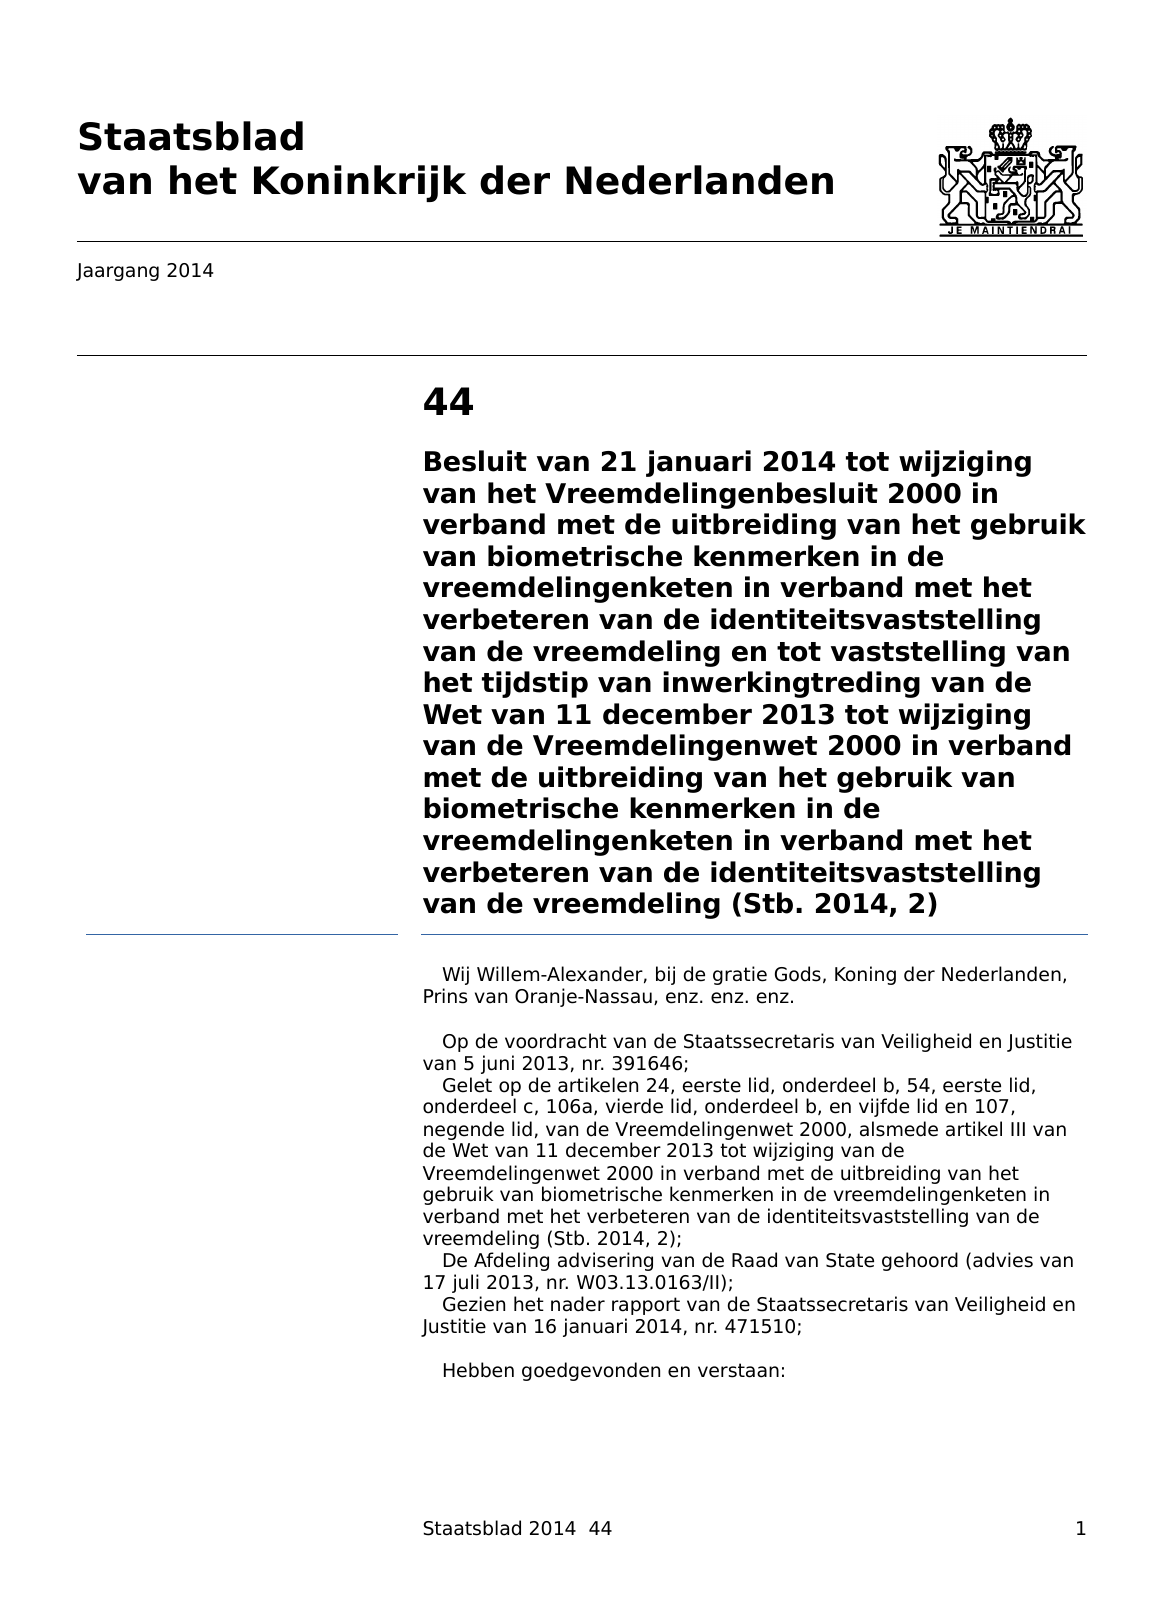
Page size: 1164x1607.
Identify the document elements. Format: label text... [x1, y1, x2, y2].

table_header [886, 100, 1087, 241]
table_header Staatsblad van het Koninkrijk der Nederlanden [77, 100, 886, 241]
text Op de voordracht van de Staatssecretaris van Veiligheid en Justitie van 5 juni 2013, nr. 391646; [422, 1031, 1087, 1074]
table_cell Jaargang 2014 [77, 242, 1087, 355]
text Wij Willem-Alexander, bij de gratie Gods, Koning der Nederlanden, Prins van Oranje-Nassau, enz. enz. enz. [422, 964, 1087, 1008]
text Gezien het nader rapport van de Staatssecretaris van Veiligheid en Justitie van 16 januari 2014, nr. 471510; [422, 1294, 1087, 1338]
text De Afdeling advisering van de Raad van State gehoord (advies van 17 juli 2013, nr. W03.13.0163/II); [422, 1250, 1087, 1294]
picture [936, 115, 1087, 240]
text Gelet op de artikelen 24, eerste lid, onderdeel b, 54, eerste lid, onderdeel c, 106a, vierde lid, onderdeel b, en vijfde lid en 107, negende lid, van de Vreemdelingenwet 2000, alsmede artikel III van de Wet van 11 december 2013 tot wijziging van de Vreemdelingenwet 2000 in verband met de uitbreiding van het gebruik van biometrische kenmerken in de vreemdelingenketen in verband met het verbeteren van de identiteitsvaststelling van de vreemdeling (Stb. 2014, 2); [422, 1074, 1087, 1250]
text Besluit van 21 januari 2014 tot wijziging van het Vreemdelingenbesluit 2000 in verband met de uitbreiding van het gebruik van biometrische kenmerken in de vreemdelingenketen in verband met het verbeteren van de identiteitsvaststelling van de vreemdeling en tot vaststelling van het tijdstip van inwerkingtreding van de Wet van 11 december 2013 tot wijziging van de Vreemdelingenwet 2000 in verband met de uitbreiding van het gebruik van biometrische kenmerken in de vreemdelingenketen in verband met het verbeteren van de identiteitsvaststelling van de vreemdeling (Stb. 2014, 2) [422, 447, 1087, 920]
text Hebben goedgevonden en verstaan: [422, 1360, 1087, 1382]
subtitle 44 [422, 381, 1087, 424]
